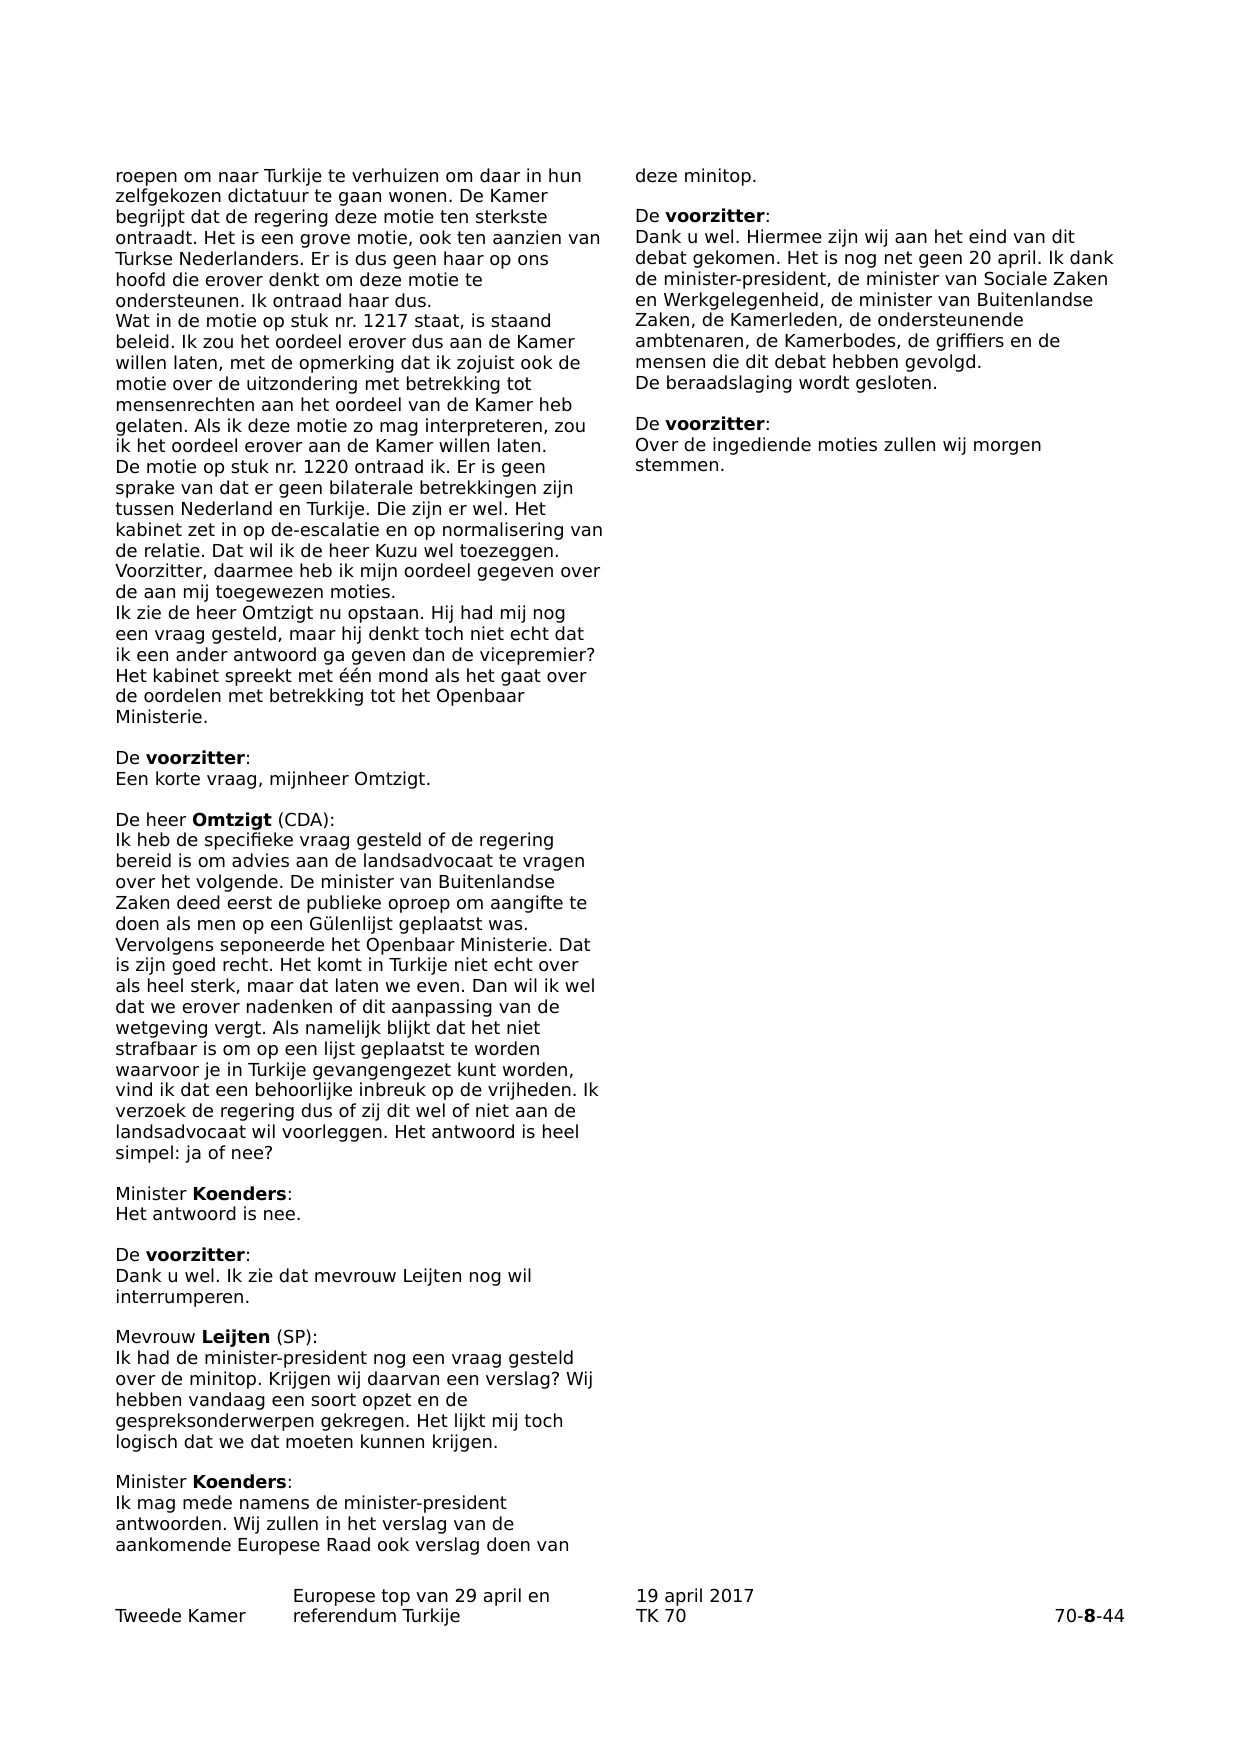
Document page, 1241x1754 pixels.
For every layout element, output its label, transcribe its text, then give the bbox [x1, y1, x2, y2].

text De voorzitter: [115, 1245, 605, 1266]
text Voorzitter, daarmee heb ik mijn oordeel gegeven over de aan mij toegewezen moties. [115, 561, 605, 603]
text deze minitop. [635, 165, 1125, 186]
text roepen om naar Turkije te verhuizen om daar in hun zelfgekozen dictatuur te gaan wonen. De Kamer begrijpt dat de regering deze motie ten sterkste ontraadt. Het is een grove motie, ook ten aanzien van Turkse Nederlanders. Er is dus geen haar op ons hoofd die erover denkt om deze motie te ondersteunen. Ik ontraad haar dus. [115, 165, 605, 311]
text De voorzitter: [115, 748, 605, 768]
text Ik zie de heer Omtzigt nu opstaan. Hij had mij nog een vraag gesteld, maar hij denkt toch niet echt dat ik een ander antwoord ga geven dan de vicepremier? Het kabinet spreekt met één mond als het gaat over de oordelen met betrekking tot het Openbaar Ministerie. [115, 603, 605, 728]
text Ik mag mede namens de minister-president antwoorden. Wij zullen in het verslag van de aankomende Europese Raad ook verslag doen van [115, 1493, 605, 1556]
text Het antwoord is nee. [115, 1204, 605, 1225]
text De voorzitter: [635, 206, 1125, 227]
text Over de ingediende moties zullen wij morgen stemmen. [635, 434, 1125, 476]
text De heer Omtzigt (CDA): [115, 809, 605, 830]
text Een korte vraag, mijnheer Omtzigt. [115, 768, 605, 789]
text Minister Koenders: [115, 1183, 605, 1204]
text Minister Koenders: [115, 1472, 605, 1493]
text Dank u wel. Ik zie dat mevrouw Leijten nog wil interrumperen. [115, 1266, 605, 1307]
text Wat in de motie op stuk nr. 1217 staat, is staand beleid. Ik zou het oordeel erover dus aan de Kamer willen laten, met de opmerking dat ik zojuist ook de motie over de uitzondering met betrekking tot mensenrechten aan het oordeel van de Kamer heb gelaten. Als ik deze motie zo mag interpreteren, zou ik het oordeel erover aan de Kamer willen laten. [115, 311, 605, 457]
text De beraadslaging wordt gesloten. [635, 373, 1125, 393]
text De voorzitter: [635, 413, 1125, 434]
text Ik heb de specifieke vraag gesteld of de regering bereid is om advies aan de landsadvocaat te vragen over het volgende. De minister van Buitenlandse Zaken deed eerst de publieke oproep om aangifte te doen als men op een Gülenlijst geplaatst was. Vervolgens seponeerde het Openbaar Ministerie. Dat is zijn goed recht. Het komt in Turkije niet echt over als heel sterk, maar dat laten we even. Dan wil ik wel dat we erover nadenken of dit aanpassing van de wetgeving vergt. Als namelijk blijkt dat het niet strafbaar is om op een lijst geplaatst te worden waarvoor je in Turkije gevangengezet kunt worden, vind ik dat een behoorlijke inbreuk op de vrijheden. Ik verzoek de regering dus of zij dit wel of niet aan de landsadvocaat wil voorleggen. Het antwoord is heel simpel: ja of nee? [115, 830, 605, 1163]
text Dank u wel. Hiermee zijn wij aan het eind van dit debat gekomen. Het is nog net geen 20 april. Ik dank de minister-president, de minister van Sociale Zaken en Werkgelegenheid, de minister van Buitenlandse Zaken, de Kamerleden, de ondersteunende ambtenaren, de Kamerbodes, de griffiers en de mensen die dit debat hebben gevolgd. [635, 227, 1125, 373]
text Mevrouw Leijten (SP): [115, 1327, 605, 1348]
text De motie op stuk nr. 1220 ontraad ik. Er is geen sprake van dat er geen bilaterale betrekkingen zijn tussen Nederland en Turkije. Die zijn er wel. Het kabinet zet in op de-escalatie en op normalisering van de relatie. Dat wil ik de heer Kuzu wel toezeggen. [115, 457, 605, 561]
text Ik had de minister-president nog een vraag gesteld over de minitop. Krijgen wij daarvan een verslag? Wij hebben vandaag een soort opzet en de gespreksonderwerpen gekregen. Het lijkt mij toch logisch dat we dat moeten kunnen krijgen. [115, 1348, 605, 1452]
